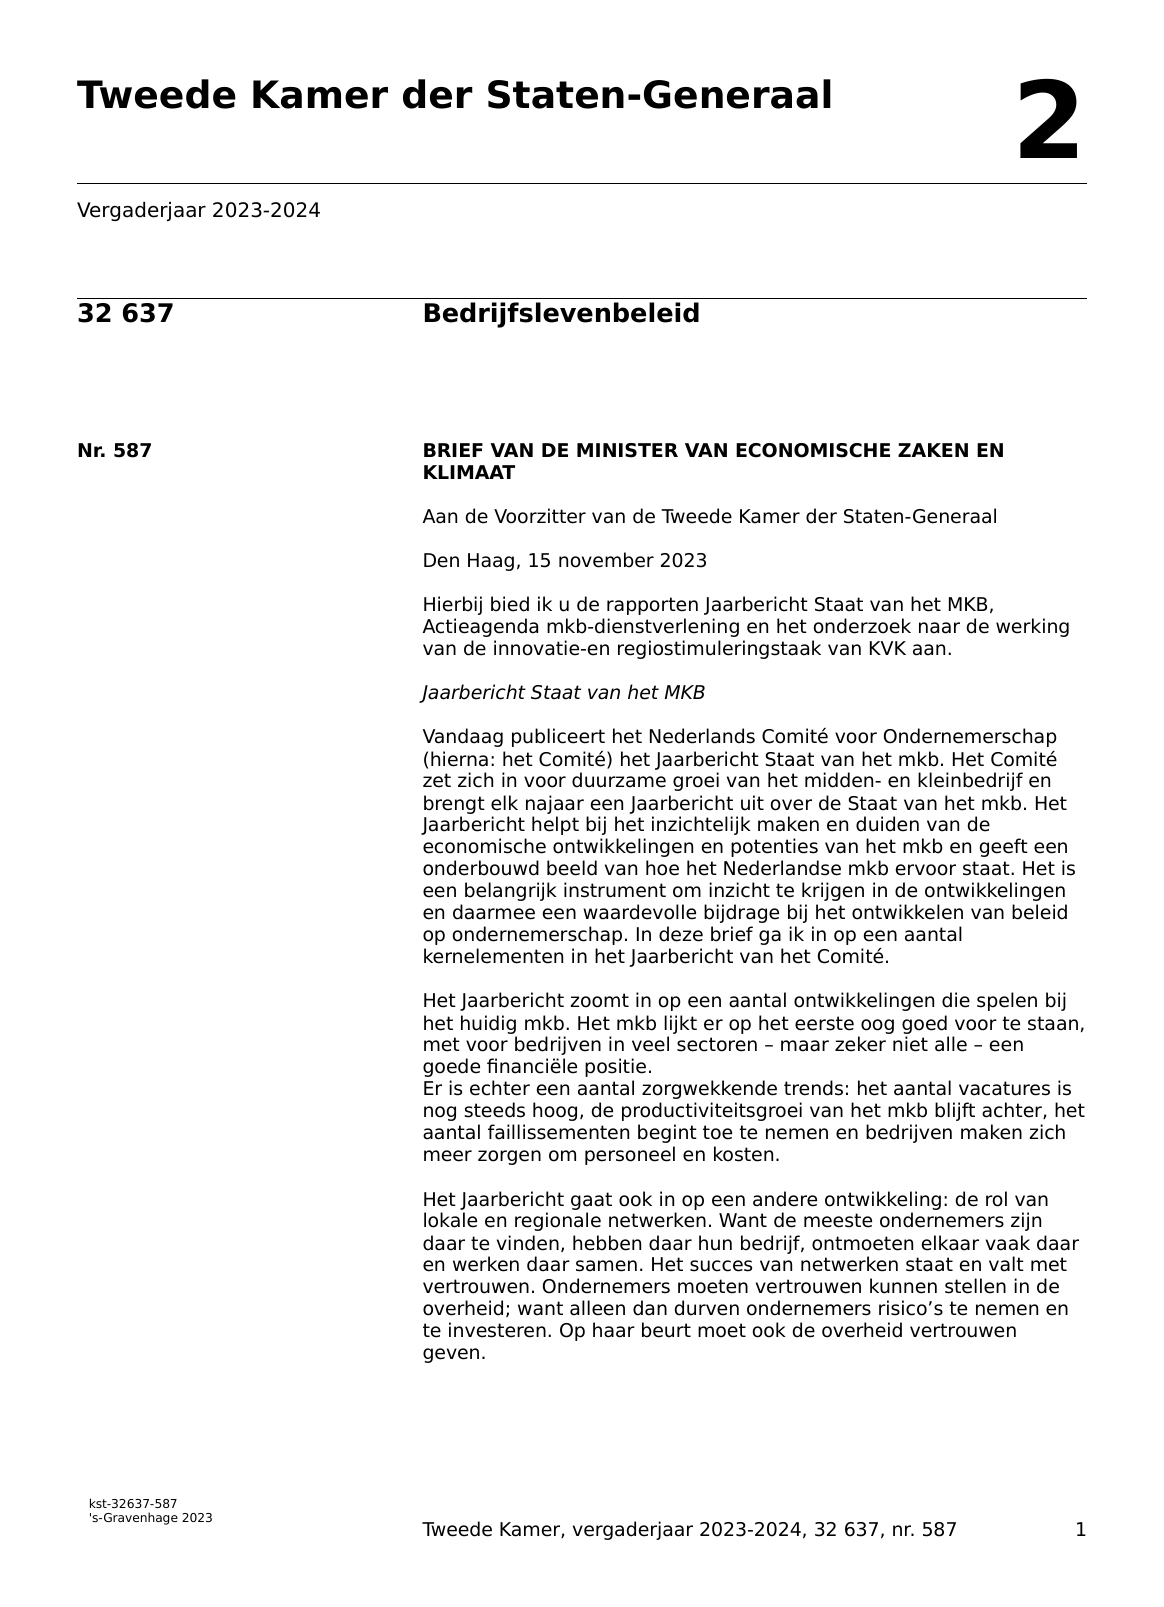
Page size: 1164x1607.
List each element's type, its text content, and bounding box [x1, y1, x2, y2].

text Er is echter een aantal zorgwekkende trends: het aantal vacatures is nog steeds hoog, de productiviteitsgroei van het mkb blijft achter, het aantal faillissementen begint toe te nemen en bedrijven maken zich meer zorgen om personeel en kosten. [422, 1078, 1087, 1166]
text Den Haag, 15 november 2023 [422, 550, 1087, 572]
text 's-Gravenhage 2023 [88, 1511, 323, 1525]
text Het Jaarbericht gaat ook in op een andere ontwikkeling: de rol van lokale en regionale netwerken. Want de meeste ondernemers zijn daar te vinden, hebben daar hun bedrijf, ontmoeten elkaar vaak daar en werken daar samen. Het succes van netwerken staat en valt met vertrouwen. Ondernemers moeten vertrouwen kunnen stellen in de overheid; want alleen dan durven ondernemers risico’s te nemen en te investeren. Op haar beurt moet ook de overheid vertrouwen geven. [422, 1188, 1087, 1364]
subtitle Jaarbericht Staat van het MKB [422, 682, 1087, 704]
table_header Tweede Kamer der Staten-Generaal [77, 59, 886, 183]
text Vandaag publiceert het Nederlands Comité voor Ondernemerschap (hierna: het Comité) het Jaarbericht Staat van het mkb. Het Comité zet zich in voor duurzame groei van het midden- en kleinbedrijf en brengt elk najaar een Jaarbericht uit over de Staat van het mkb. Het Jaarbericht helpt bij het inzichtelijk maken en duiden van de economische ontwikkelingen en potenties van het mkb en geeft een onderbouwd beeld van hoe het Nederlandse mkb ervoor staat. Het is een belangrijk instrument om inzicht te krijgen in de ontwikkelingen en daarmee een waardevolle bijdrage bij het ontwikkelen van beleid op ondernemerschap. In deze brief ga ik in op een aantal kernelementen in het Jaarbericht van het Comité. [422, 726, 1087, 968]
subtitle 32 637 Bedrijfslevenbeleid [77, 299, 1087, 329]
text kst-32637-587 [88, 1497, 323, 1511]
table_header 2 [886, 59, 1087, 183]
text Het Jaarbericht zoomt in op een aantal ontwikkelingen die spelen bij het huidig mkb. Het mkb lijkt er op het eerste oog goed voor te staan, met voor bedrijven in veel sectoren – maar zeker niet alle – een goede financiële positie. [422, 990, 1087, 1078]
table_cell Vergaderjaar 2023-2024 [77, 184, 1087, 298]
text Aan de Voorzitter van de Tweede Kamer der Staten-Generaal [422, 506, 1087, 528]
text Hierbij bied ik u de rapporten Jaarbericht Staat van het MKB, Actieagenda mkb-dienstverlening en het onderzoek naar de werking van de innovatie-en regiostimuleringstaak van KVK aan. [422, 594, 1087, 660]
subtitle Nr. 587 BRIEF VAN DE MINISTER VAN ECONOMISCHE ZAKEN EN KLIMAAT [77, 440, 1087, 484]
